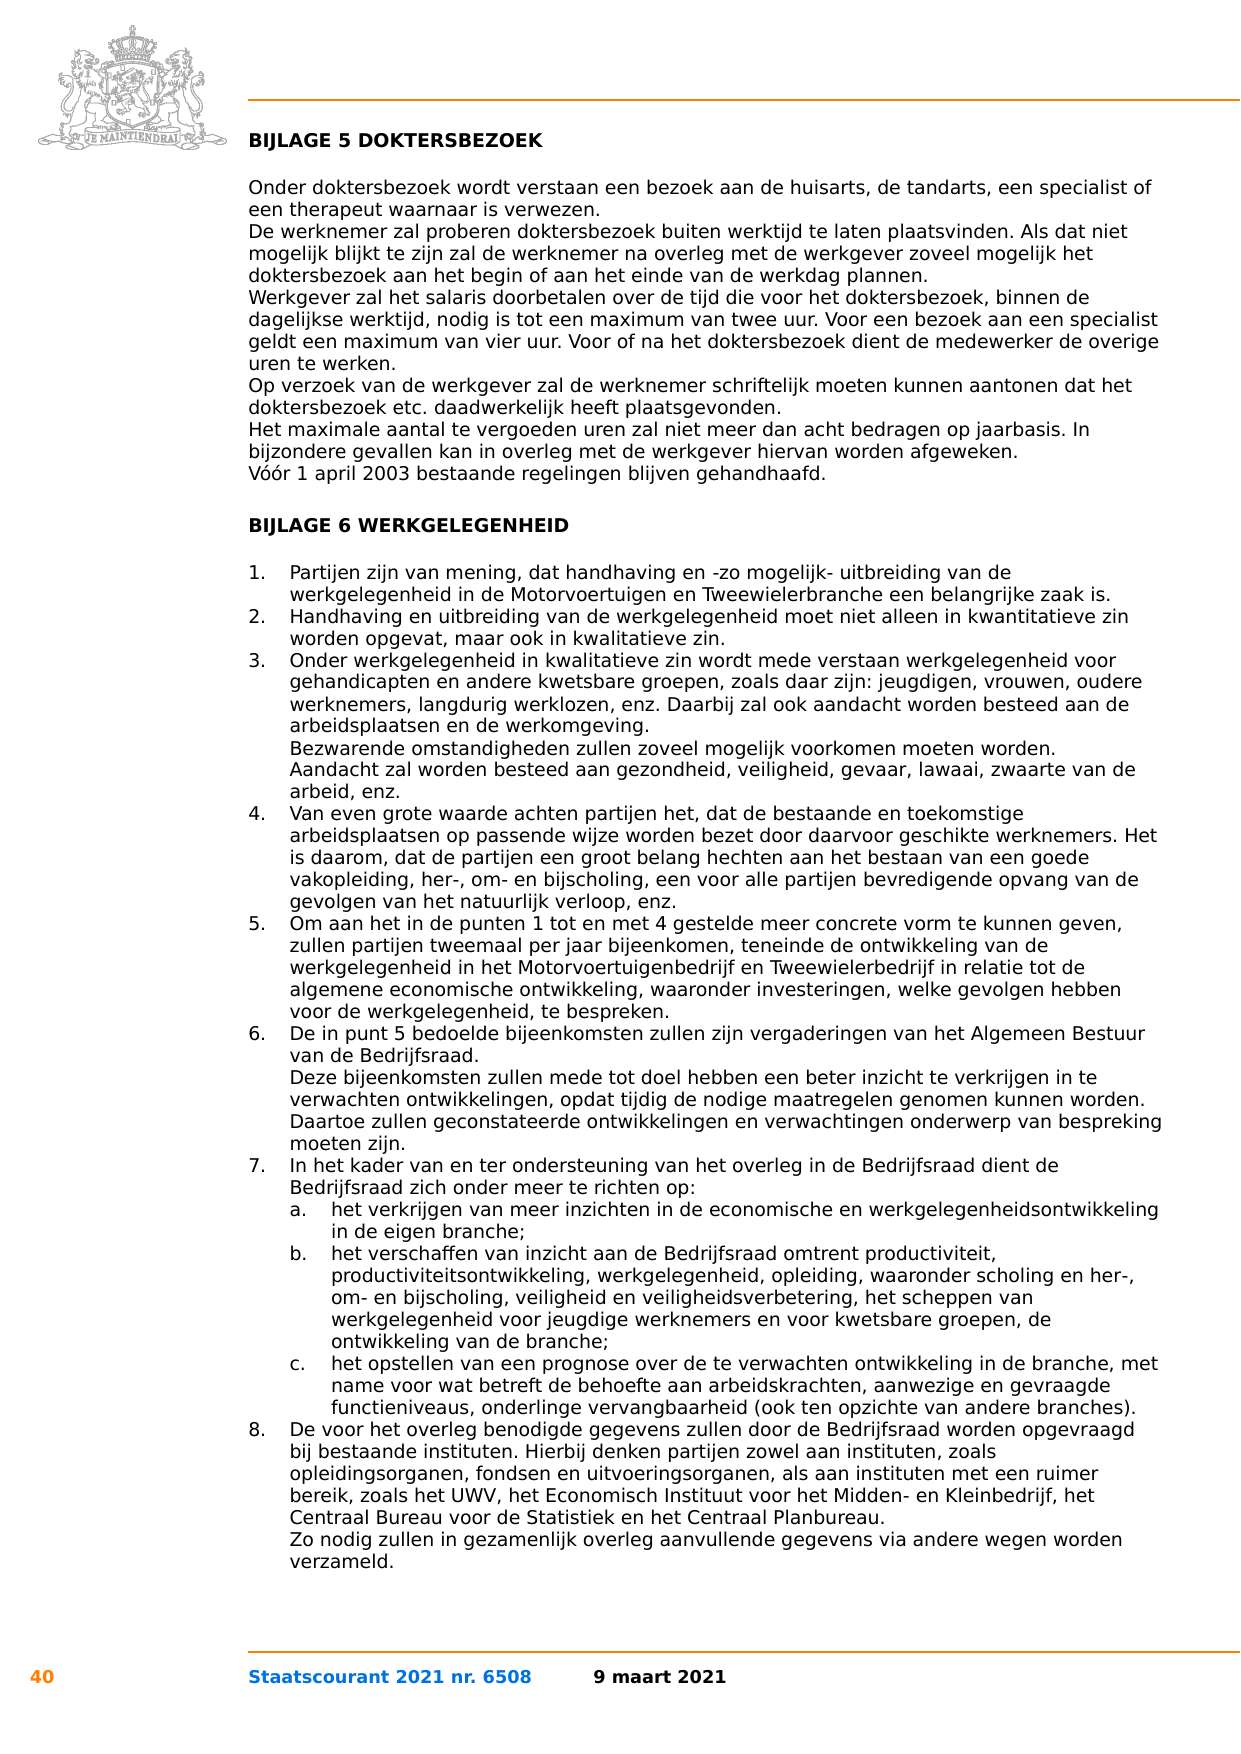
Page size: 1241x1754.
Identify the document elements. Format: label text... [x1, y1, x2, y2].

text 5. Om aan het in de punten 1 tot en met 4 gestelde meer concrete vorm te kunnen geven, zullen partijen tweemaal per jaar bijeenkomen, teneinde de ontwikkeling van de werkgelegenheid in het Motorvoertuigenbedrijf en Tweewielerbedrijf in relatie tot de algemene economische ontwikkeling, waaronder investeringen, welke gevolgen hebben voor de werkgelegenheid, te bespreken. [248, 913, 1163, 1023]
text Deze bijeenkomsten zullen mede tot doel hebben een beter inzicht te verkrijgen in te verwachten ontwikkelingen, opdat tijdig de nodige maatregelen genomen kunnen worden. Daartoe zullen geconstateerde ontwikkelingen en verwachtingen onderwerp van bespreking moeten zijn. [289, 1067, 1163, 1155]
subtitle BIJLAGE 5 DOKTERSBEZOEK [248, 130, 1163, 152]
picture [38, 25, 227, 150]
text De werknemer zal proberen doktersbezoek buiten werktijd te laten plaatsvinden. Als dat niet mogelijk blijkt te zijn zal de werknemer na overleg met de werkgever zoveel mogelijk het doktersbezoek aan het begin of aan het einde van de werkdag plannen. [248, 221, 1163, 287]
text Aandacht zal worden besteed aan gezondheid, veiligheid, gevaar, lawaai, zwaarte van de arbeid, enz. [289, 759, 1163, 803]
text c. het opstellen van een prognose over de te verwachten ontwikkeling in de branche, met name voor wat betreft de behoefte aan arbeidskrachten, aanwezige en gevraagde functieniveaus, onderlinge vervangbaarheid (ook ten opzichte van andere branches). [289, 1353, 1163, 1419]
text Het maximale aantal te vergoeden uren zal niet meer dan acht bedragen op jaarbasis. In bijzondere gevallen kan in overleg met de werkgever hiervan worden afgeweken. [248, 419, 1163, 463]
subtitle BIJLAGE 6 WERKGELEGENHEID [248, 514, 1163, 537]
text Werkgever zal het salaris doorbetalen over de tijd die voor het doktersbezoek, binnen de dagelijkse werktijd, nodig is tot een maximum van twee uur. Voor een bezoek aan een specialist geldt een maximum van vier uur. Voor of na het doktersbezoek dient de medewerker de overige uren te werken. [248, 287, 1163, 375]
text Onder doktersbezoek wordt verstaan een bezoek aan de huisarts, de tandarts, een specialist of een therapeut waarnaar is verwezen. [248, 177, 1163, 221]
text 6. De in punt 5 bedoelde bijeenkomsten zullen zijn vergaderingen van het Algemeen Bestuur van de Bedrijfsraad. [248, 1023, 1163, 1067]
text 8. De voor het overleg benodigde gegevens zullen door de Bedrijfsraad worden opgevraagd bij bestaande instituten. Hierbij denken partijen zowel aan instituten, zoals opleidingsorganen, fondsen en uitvoeringsorganen, als aan instituten met een ruimer bereik, zoals het UWV, het Economisch Instituut voor het Midden‑ en Kleinbedrijf, het Centraal Bureau voor de Statistiek en het Centraal Planbureau. [248, 1419, 1163, 1529]
text Bezwarende omstandigheden zullen zoveel mogelijk voorkomen moeten worden. [289, 737, 1163, 759]
text Vóór 1 april 2003 bestaande regelingen blijven gehandhaafd. [248, 463, 1163, 484]
text 1. Partijen zijn van mening, dat handhaving en ‑zo mogelijk‑ uitbreiding van de werkgelegenheid in de Motorvoertuigen en Tweewielerbranche een belangrijke zaak is. [248, 562, 1163, 606]
text 4. Van even grote waarde achten partijen het, dat de bestaande en toekomstige arbeidsplaatsen op passende wijze worden bezet door daarvoor geschikte werknemers. Het is daarom, dat de partijen een groot belang hechten aan het bestaan van een goede vakopleiding, her‑, om‑ en bijscholing, een voor alle partijen bevredigende opvang van de gevolgen van het natuurlijk verloop, enz. [248, 803, 1163, 913]
text 2. Handhaving en uitbreiding van de werkgelegenheid moet niet alleen in kwantitatieve zin worden opgevat, maar ook in kwalitatieve zin. [248, 606, 1163, 649]
text 7. In het kader van en ter ondersteuning van het overleg in de Bedrijfsraad dient de Bedrijfsraad zich onder meer te richten op: [248, 1155, 1163, 1199]
text b. het verschaffen van inzicht aan de Bedrijfsraad omtrent productiviteit, productiviteitsontwikkeling, werkgelegenheid, opleiding, waaronder scholing en her‑, om‑ en bijscholing, veiligheid en veiligheidsverbetering, het scheppen van werkgelegenheid voor jeugdige werknemers en voor kwetsbare groepen, de ontwikkeling van de branche; [289, 1243, 1163, 1353]
text Zo nodig zullen in gezamenlijk overleg aanvullende gegevens via andere wegen worden verzameld. [289, 1529, 1163, 1573]
text a. het verkrijgen van meer inzichten in de economische en werkgelegenheidsontwikkeling in de eigen branche; [289, 1199, 1163, 1243]
text 3. Onder werkgelegenheid in kwalitatieve zin wordt mede verstaan werkgelegenheid voor gehandicapten en andere kwetsbare groepen, zoals daar zijn: jeugdigen, vrouwen, oudere werknemers, langdurig werklozen, enz. Daarbij zal ook aandacht worden besteed aan de arbeidsplaatsen en de werkomgeving. [248, 649, 1163, 737]
text Op verzoek van de werkgever zal de werknemer schriftelijk moeten kunnen aantonen dat het doktersbezoek etc. daadwerkelijk heeft plaatsgevonden. [248, 375, 1163, 419]
